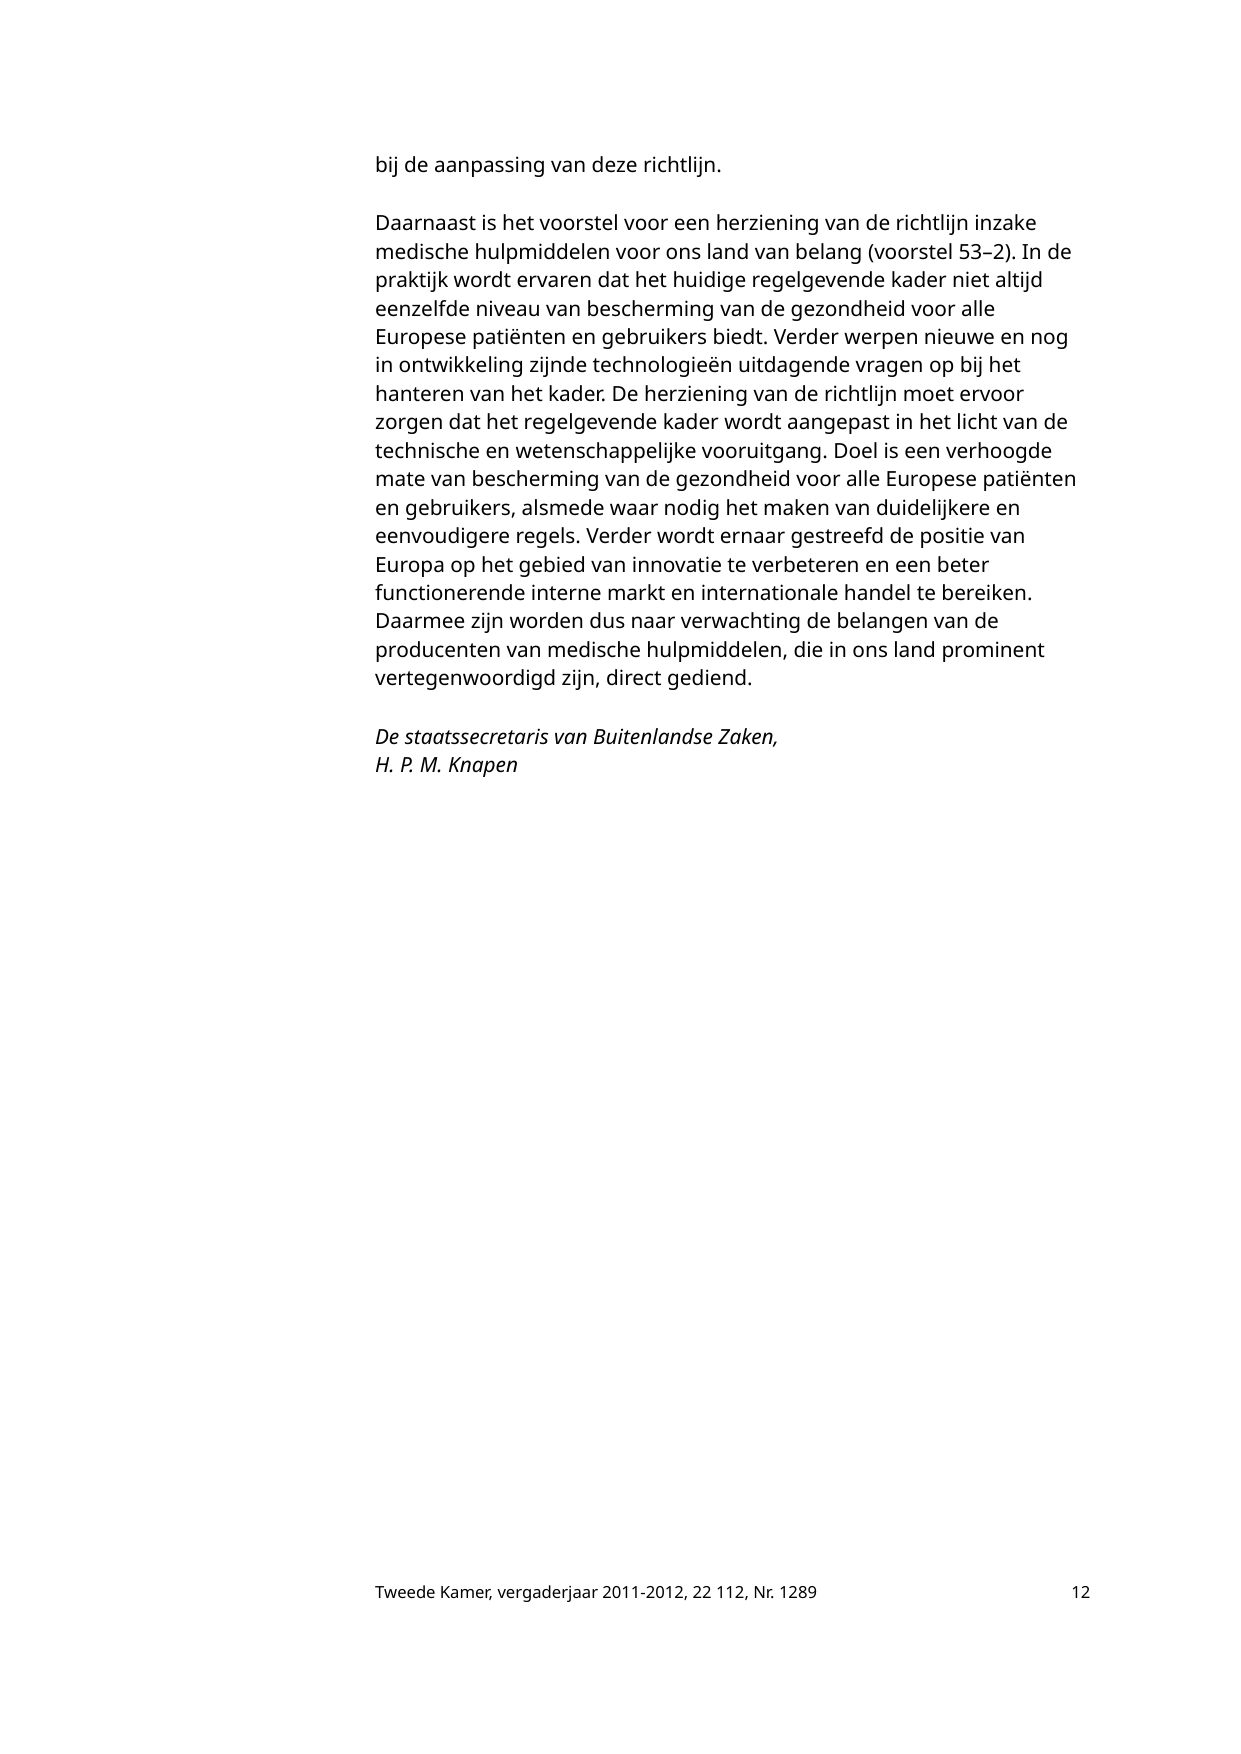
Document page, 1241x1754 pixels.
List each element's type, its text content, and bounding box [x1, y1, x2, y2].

text De staatssecretaris van Buitenlandse Zaken, [375, 722, 1090, 750]
text bij de aanpassing van deze richtlijn. [375, 150, 1090, 178]
text Daarnaast is het voorstel voor een herziening van de richtlijn inzake medische hulpmiddelen voor ons land van belang (voorstel 53–2). In de praktijk wordt ervaren dat het huidige regelgevende kader niet altijd eenzelfde niveau van bescherming van de gezondheid voor alle Europese patiënten en gebruikers biedt. Verder werpen nieuwe en nog in ontwikkeling zijnde technologieën uitdagende vragen op bij het hanteren van het kader. De herziening van de richtlijn moet ervoor zorgen dat het regelgevende kader wordt aangepast in het licht van de technische en wetenschappelijke vooruitgang. Doel is een verhoogde mate van bescherming van de gezondheid voor alle Europese patiënten en gebruikers, alsmede waar nodig het maken van duidelijkere en eenvoudigere regels. Verder wordt ernaar gestreefd de positie van Europa op het gebied van innovatie te verbeteren en een beter functionerende interne markt en internationale handel te bereiken. Daarmee zijn worden dus naar verwachting de belangen van de producenten van medische hulpmiddelen, die in ons land prominent vertegenwoordigd zijn, direct gediend. [375, 208, 1090, 692]
text H. P. M. Knapen [375, 750, 1090, 779]
